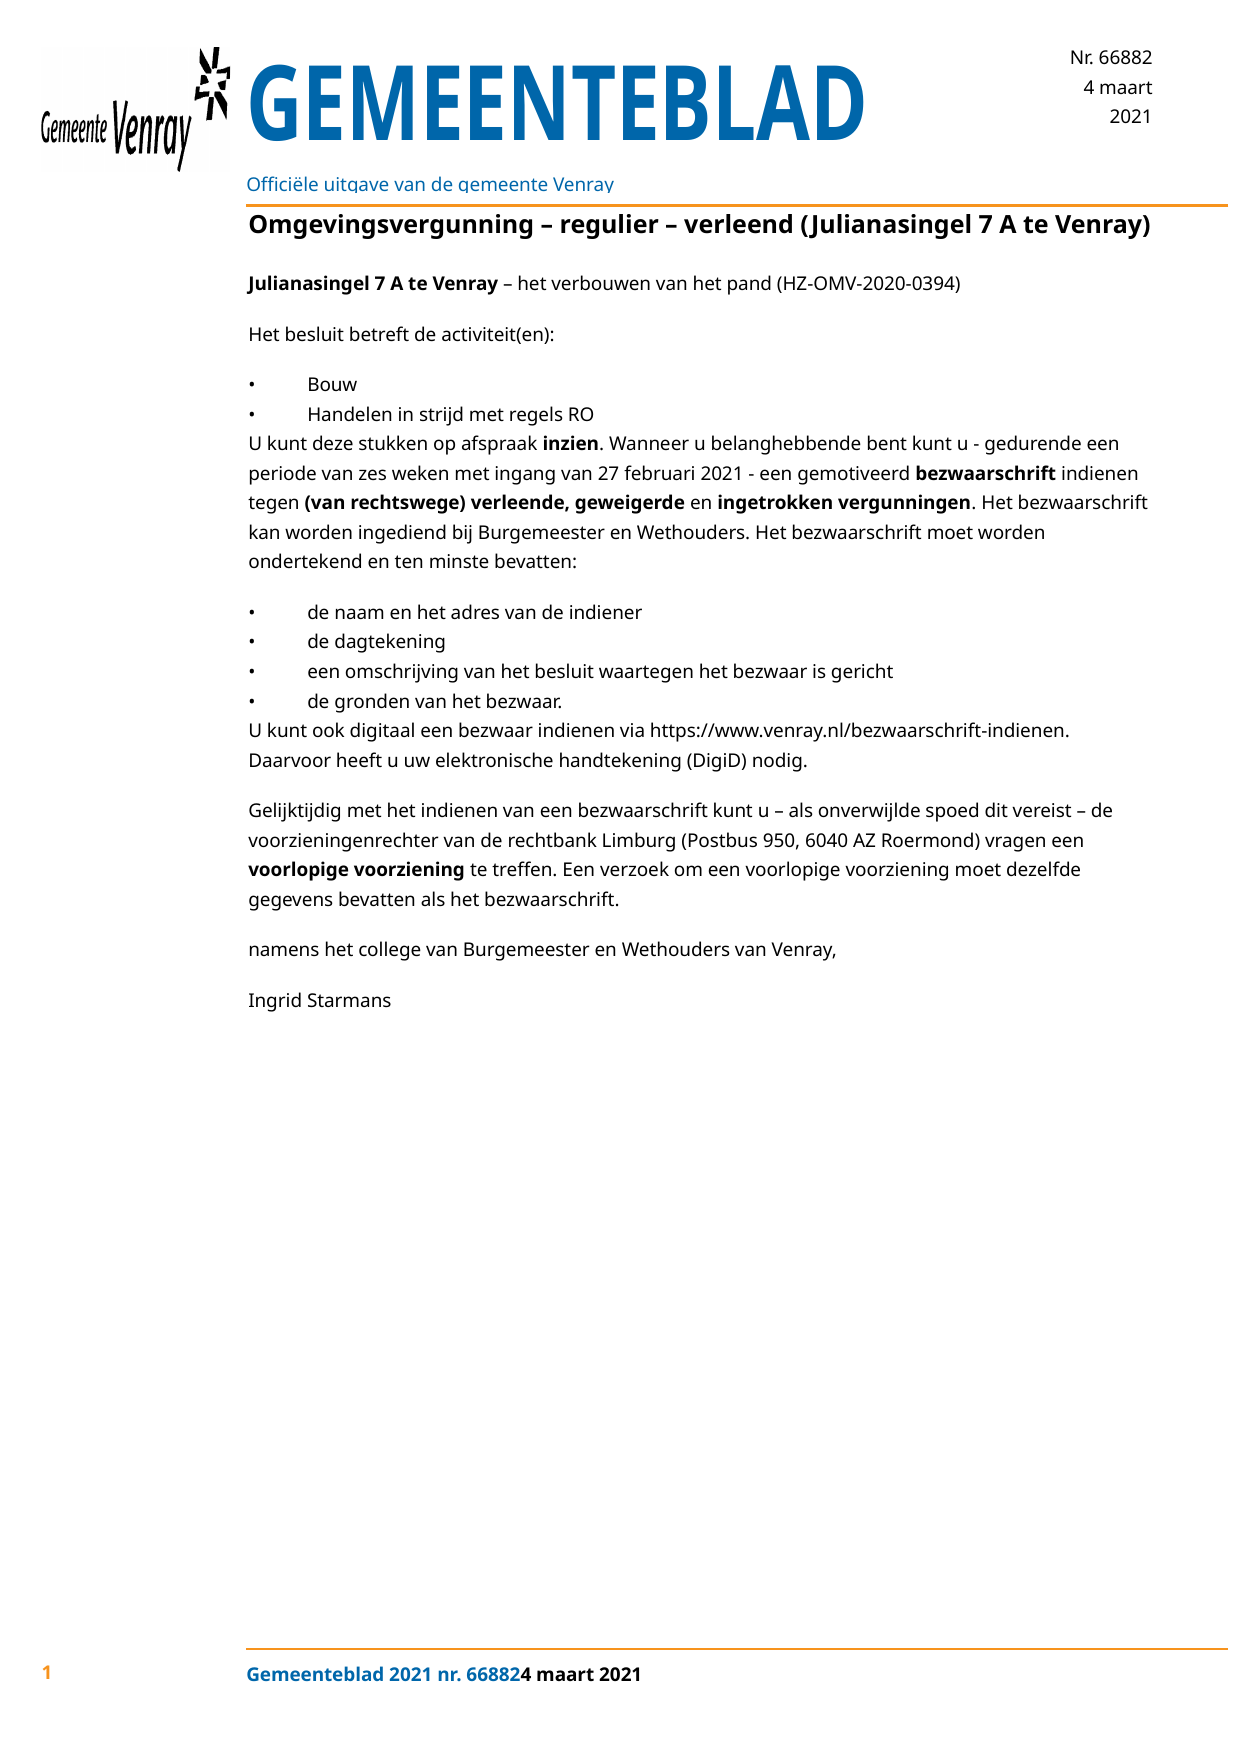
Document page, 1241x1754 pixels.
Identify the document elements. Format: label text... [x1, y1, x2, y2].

text Gelijktijdig met het indienen van een bezwaarschrift kunt u – als onverwijlde spoed dit vereist – de voorzieningenrechter van de rechtbank Limburg (Postbus 950, 6040 AZ Roermond) vragen een voorlopige voorziening te treffen. Een verzoek om een voorlopige voorziening moet dezelfde gegevens bevatten als het bezwaarschrift. [248, 797, 1152, 912]
text Het besluit betreft de activiteit(en): [248, 321, 1152, 346]
picture [41, 47, 231, 172]
text U kunt ook digitaal een bezwaar indienen via https://www.venray.nl/bezwaarschrift-indienen. Daarvoor heeft u uw elektronische handtekening (DigiD) nodig. [248, 717, 1152, 773]
list de dagtekening [248, 629, 1152, 654]
list een omschrijving van het besluit waartegen het bezwaar is gericht [248, 658, 1152, 684]
text U kunt deze stukken op afspraak inzien. Wanneer u belanghebbende bent kunt u - gedurende een periode van zes weken met ingang van 27 februari 2021 - een gemotiveerd bezwaarschrift indienen tegen (van rechtswege) verleende, geweigerde en ingetrokken vergunningen. Het bezwaarschrift kan worden ingediend bij Burgemeester en Wethouders. Het bezwaarschrift moet worden ondertekend en ten minste bevatten: [248, 430, 1152, 574]
text Ingrid Starmans [248, 987, 1152, 1013]
list de naam en het adres van de indiener [248, 599, 1152, 625]
text Omgevingsvergunning – regulier – verleend (Julianasingel 7 A te Venray) [248, 207, 1152, 241]
text Julianasingel 7 A te Venray – het verbouwen van het pand (HZ-OMV-2020-0394) [248, 270, 1152, 296]
list de gronden van het bezwaar. [248, 688, 1152, 713]
list Bouw [248, 371, 1152, 397]
text namens het college van Burgemeester en Wethouders van Venray, [248, 937, 1152, 962]
list Handelen in strijd met regels RO [248, 401, 1152, 426]
